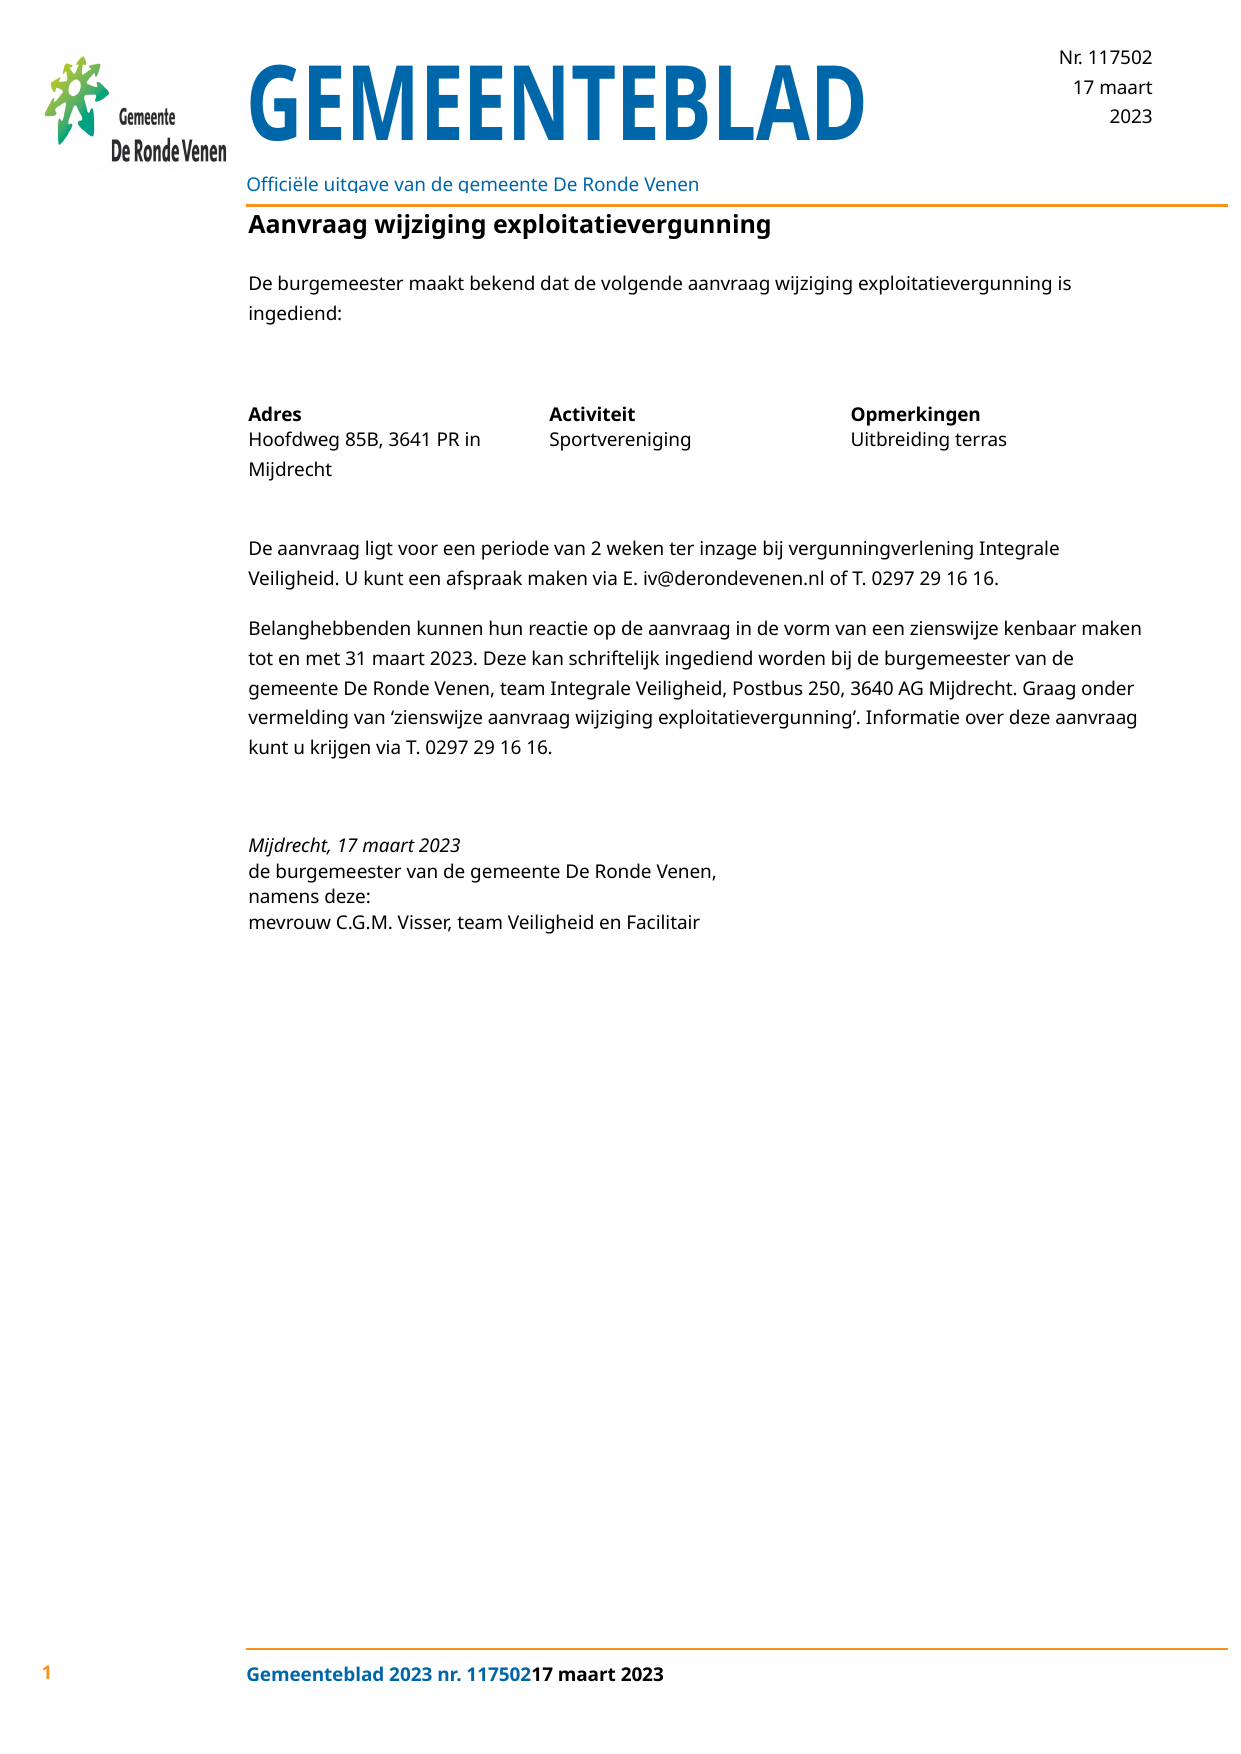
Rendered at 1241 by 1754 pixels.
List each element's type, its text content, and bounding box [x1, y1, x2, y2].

table_cell Sportvereniging [549, 427, 850, 482]
text De burgemeester maakt bekend dat de volgende aanvraag wijziging exploitatievergunning is ingediend: [248, 270, 1152, 326]
picture [41, 47, 231, 172]
text mevrouw C.G.M. Visser, team Veiligheid en Facilitair [248, 909, 1152, 935]
text Aanvraag wijziging exploitatievergunning [248, 207, 1152, 241]
table_header Adres [248, 401, 549, 427]
text namens deze: [248, 883, 1152, 909]
text Mijdrecht, 17 maart 2023 [248, 832, 1152, 858]
text De aanvraag ligt voor een periode van 2 weken ter inzage bij vergunningverlening Integrale Veiligheid. U kunt een afspraak maken via E. iv@derondevenen.nl of T. 0297 29 16 16. [248, 536, 1152, 591]
table_cell Hoofdweg 85B, 3641 PR in Mijdrecht [248, 427, 549, 482]
text de burgemeester van de gemeente De Ronde Venen, [248, 858, 1152, 883]
table_cell Uitbreiding terras [850, 427, 1152, 482]
text Belanghebbenden kunnen hun reactie op de aanvraag in de vorm van een zienswijze kenbaar maken tot en met 31 maart 2023. Deze kan schriftelijk ingediend worden bij de burgemeester van de gemeente De Ronde Venen, team Integrale Veiligheid, Postbus 250, 3640 AG Mijdrecht. Graag onder vermelding van ‘zienswijze aanvraag wijziging exploitatievergunning’. Informatie over deze aanvraag kunt u krijgen via T. 0297 29 16 16. [248, 616, 1152, 759]
table_header Opmerkingen [850, 401, 1152, 427]
table_header Activiteit [549, 401, 850, 427]
